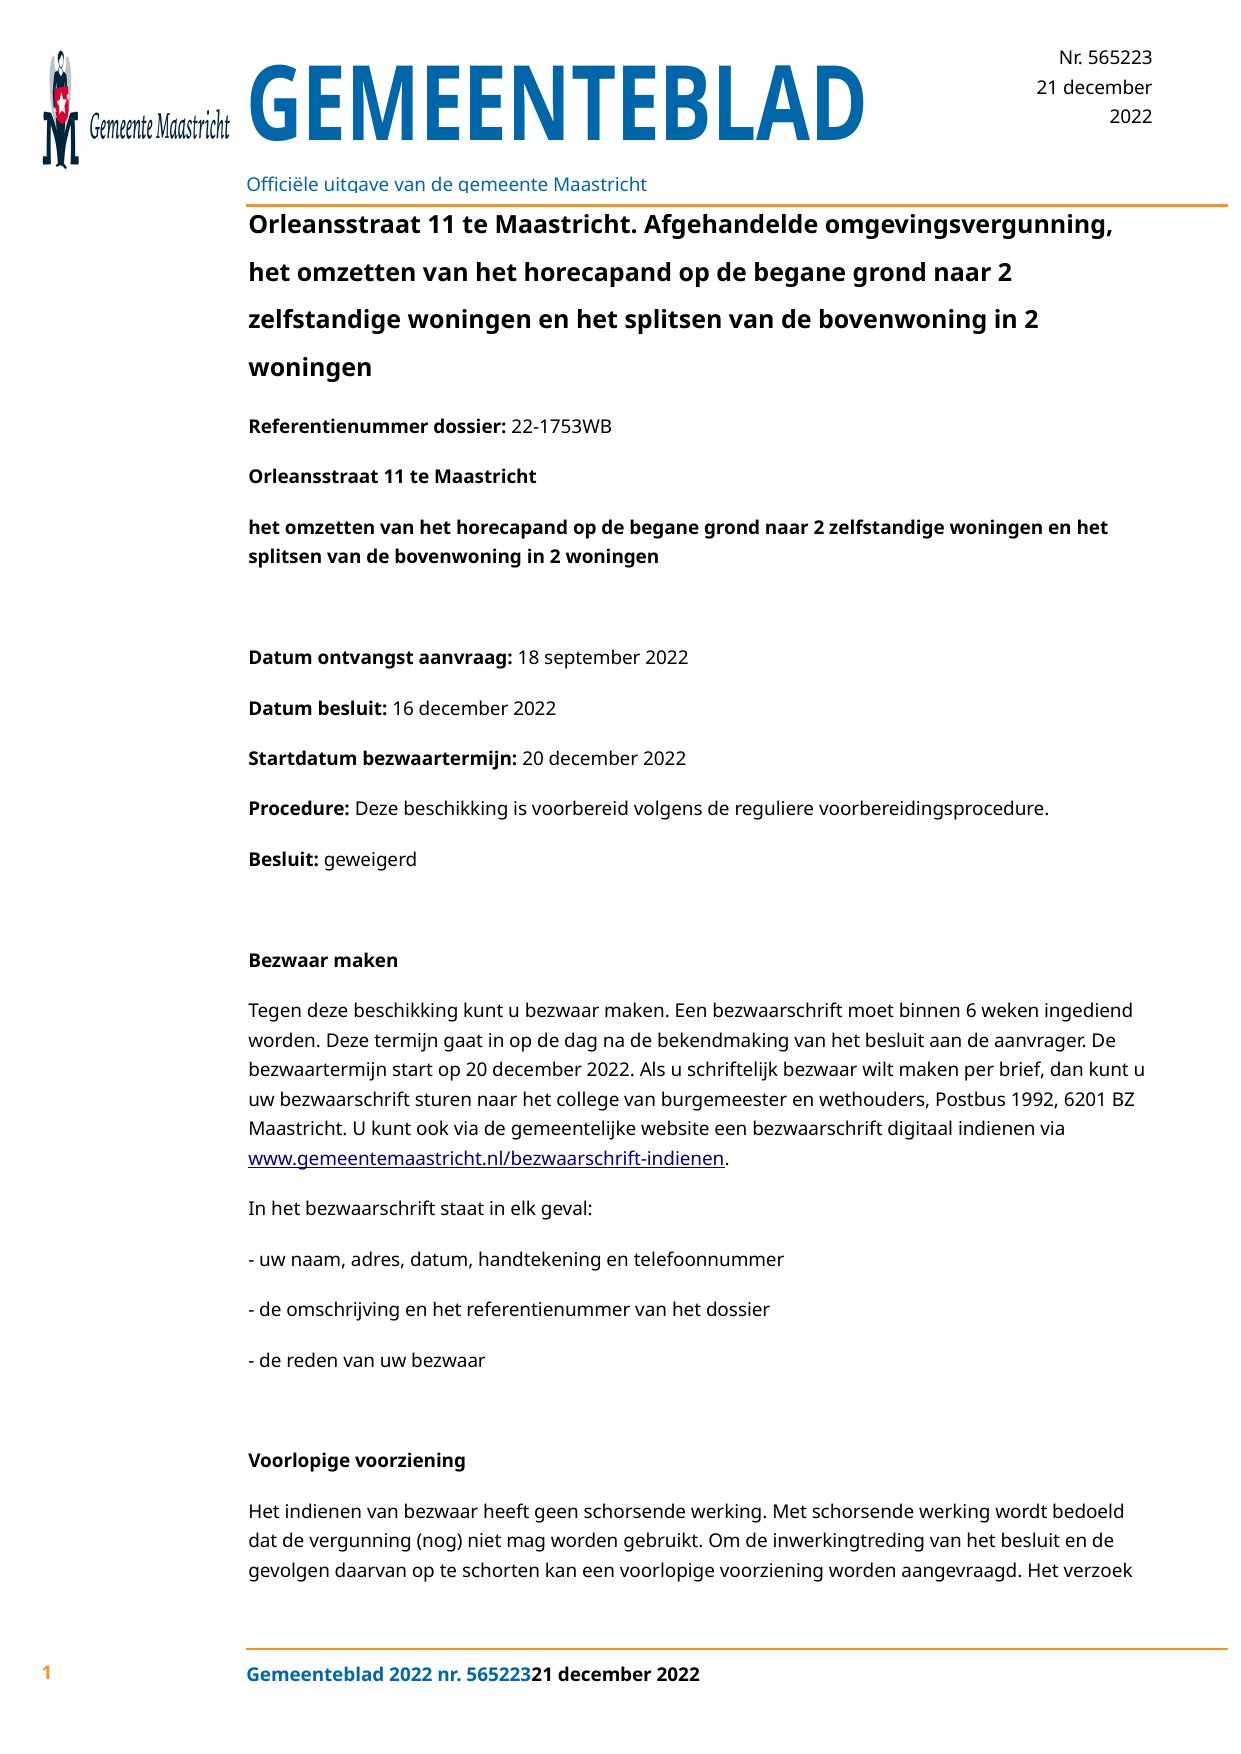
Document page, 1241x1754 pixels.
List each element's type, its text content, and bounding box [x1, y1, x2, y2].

text In het bezwaarschrift staat in elk geval: [248, 1196, 1152, 1221]
text het omzetten van het horecapand op de begane grond naar 2 zelfstandige woningen en het splitsen van de bovenwoning in 2 woningen [248, 514, 1152, 569]
text Het indienen van bezwaar heeft geen schorsende werking. Met schorsende werking wordt bedoeld dat de vergunning (nog) niet mag worden gebruikt. Om de inwerkingtreding van het besluit en de gevolgen daarvan op te schorten kan een voorlopige voorziening worden aangevraagd. Het verzoek [248, 1498, 1152, 1583]
text Procedure: Deze beschikking is voorbereid volgens de reguliere voorbereidingsprocedure. [248, 796, 1152, 821]
text Referentienummer dossier: 22-1753WB [248, 413, 1152, 439]
picture [41, 47, 231, 172]
text Voorlopige voorziening [248, 1448, 1152, 1473]
text Besluit: geweigerd [248, 846, 1152, 872]
text Bezwaar maken [248, 947, 1152, 973]
text Startdatum bezwaartermijn: 20 december 2022 [248, 745, 1152, 771]
text Datum ontvangst aanvraag: 18 september 2022 [248, 644, 1152, 670]
text Orleansstraat 11 te Maastricht [248, 463, 1152, 489]
text - de reden van uw bezwaar [248, 1347, 1152, 1373]
text - de omschrijving en het referentienummer van het dossier [248, 1296, 1152, 1322]
text - uw naam, adres, datum, handtekening en telefoonnummer [248, 1246, 1152, 1272]
text Datum besluit: 16 december 2022 [248, 695, 1152, 721]
text Tegen deze beschikking kunt u bezwaar maken. Een bezwaarschrift moet binnen 6 weken ingediend worden. Deze termijn gaat in op de dag na de bekendmaking van het besluit aan de aanvrager. De bezwaartermijn start op 20 december 2022. Als u schriftelijk bezwaar wilt maken per brief, dan kunt u uw bezwaarschrift sturen naar het college van burgemeester en wethouders, Postbus 1992, 6201 BZ Maastricht. U kunt ook via de gemeentelijke website een bezwaarschrift digitaal indienen via www.gemeentemaastricht.nl/bezwaarschrift-indienen. [248, 997, 1152, 1171]
text Orleansstraat 11 te Maastricht. Afgehandelde omgevingsvergunning, het omzetten van het horecapand op de begane grond naar 2 zelfstandige woningen en het splitsen van de bovenwoning in 2 woningen [248, 207, 1152, 384]
